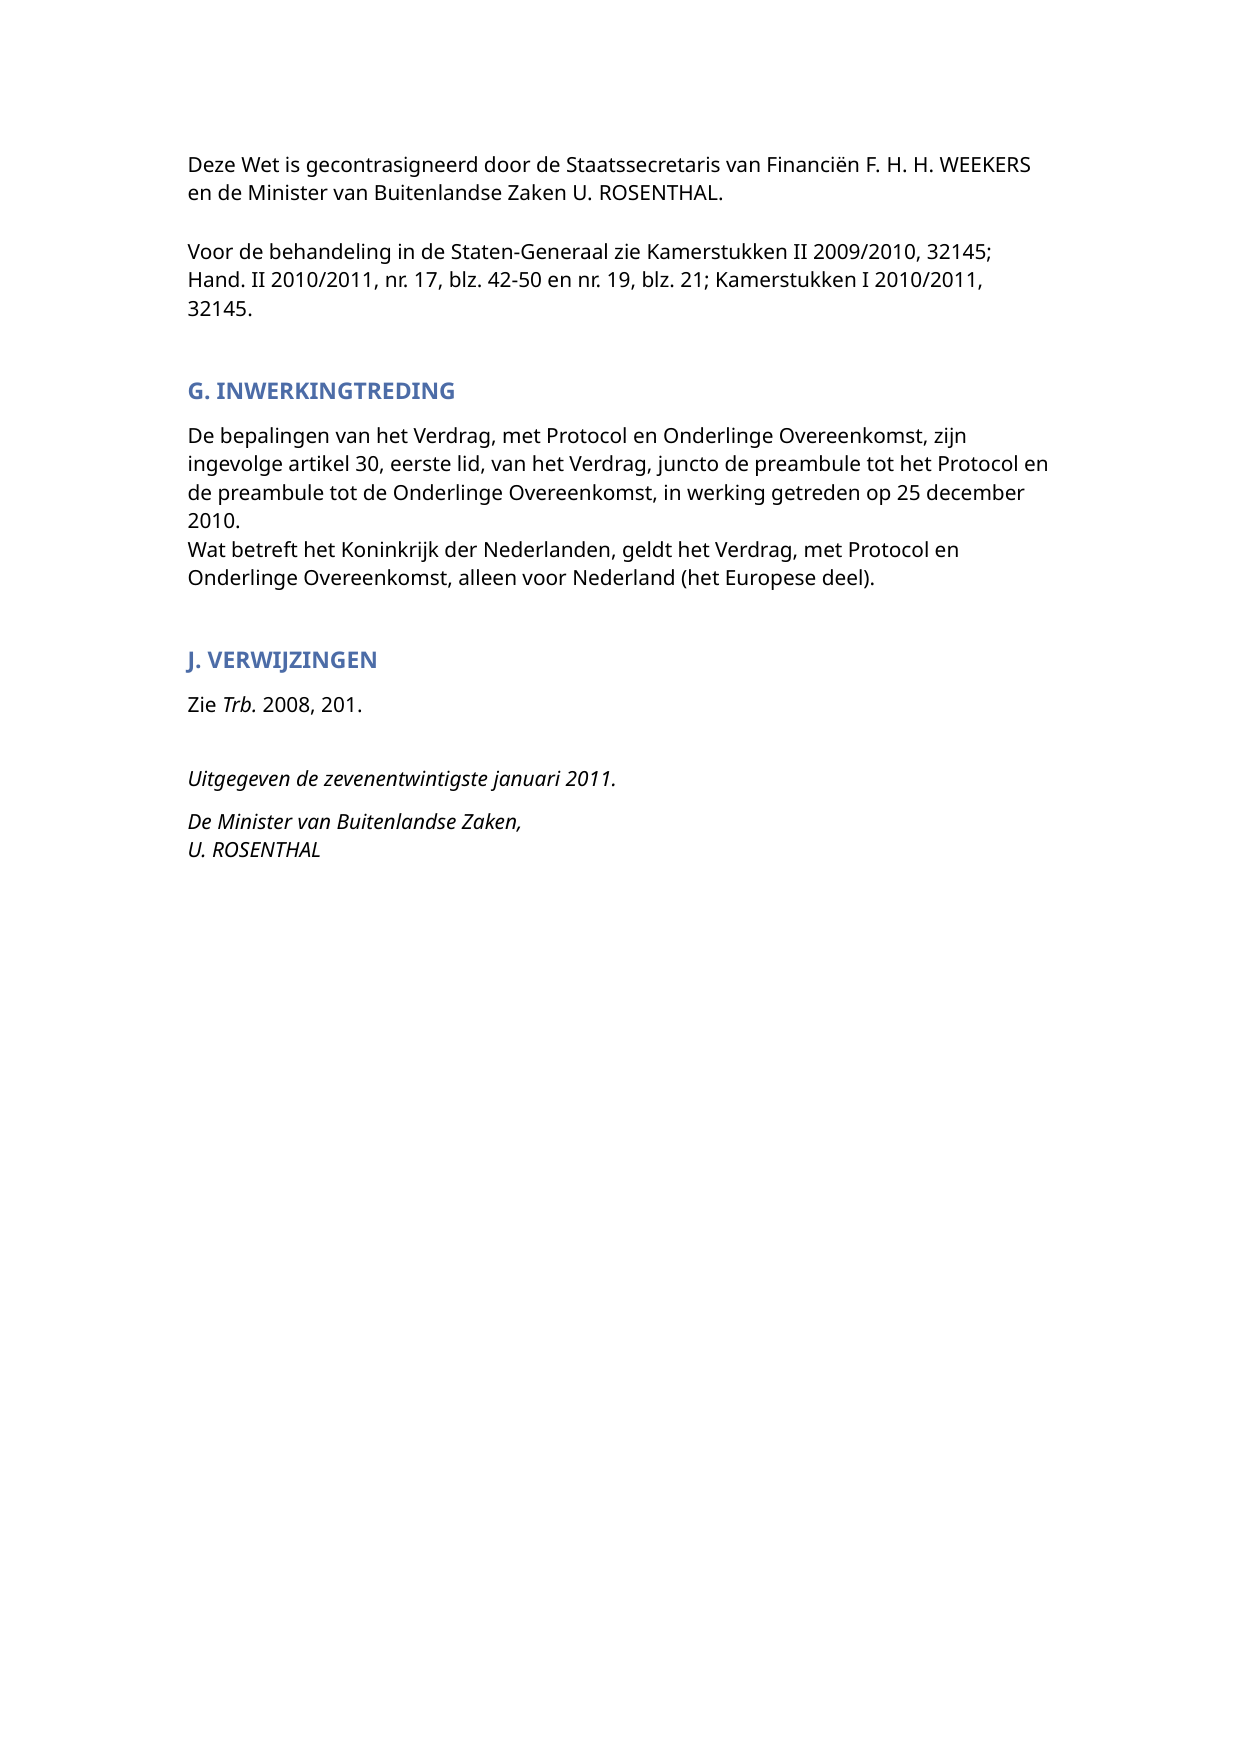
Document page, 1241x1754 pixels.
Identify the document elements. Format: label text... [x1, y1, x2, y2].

text Zie Trb. 2008, 201. [187, 690, 1053, 719]
text De Minister van Buitenlandse Zaken, [187, 807, 1053, 836]
text Voor de behandeling in de Staten-Generaal zie Kamerstukken II 2009/2010, 32145; Hand. II 2010/2011, nr. 17, blz. 42-50 en nr. 19, blz. 21; Kamerstukken I 2010/2011, 32145. [187, 237, 1053, 322]
text U. ROSENTHAL [187, 836, 1053, 864]
text Deze Wet is gecontrasigneerd door de Staatssecretaris van Financiën F. H. H. WEEKERS en de Minister van Buitenlandse Zaken U. ROSENTHAL. [187, 150, 1053, 207]
subtitle G. INWERKINGTREDING [187, 375, 1053, 406]
text Wat betreft het Koninkrijk der Nederlanden, geldt het Verdrag, met Protocol en Onderlinge Overeenkomst, alleen voor Nederland (het Europese deel). [187, 535, 1053, 592]
subtitle J. VERWIJZINGEN [187, 644, 1053, 675]
text De bepalingen van het Verdrag, met Protocol en Onderlinge Overeenkomst, zijn ingevolge artikel 30, eerste lid, van het Verdrag, juncto de preambule tot het Protocol en de preambule tot de Onderlinge Overeenkomst, in werking getreden op 25 december 2010. [187, 421, 1053, 535]
text Uitgegeven de zevenentwintigste januari 2011. [187, 764, 1053, 792]
